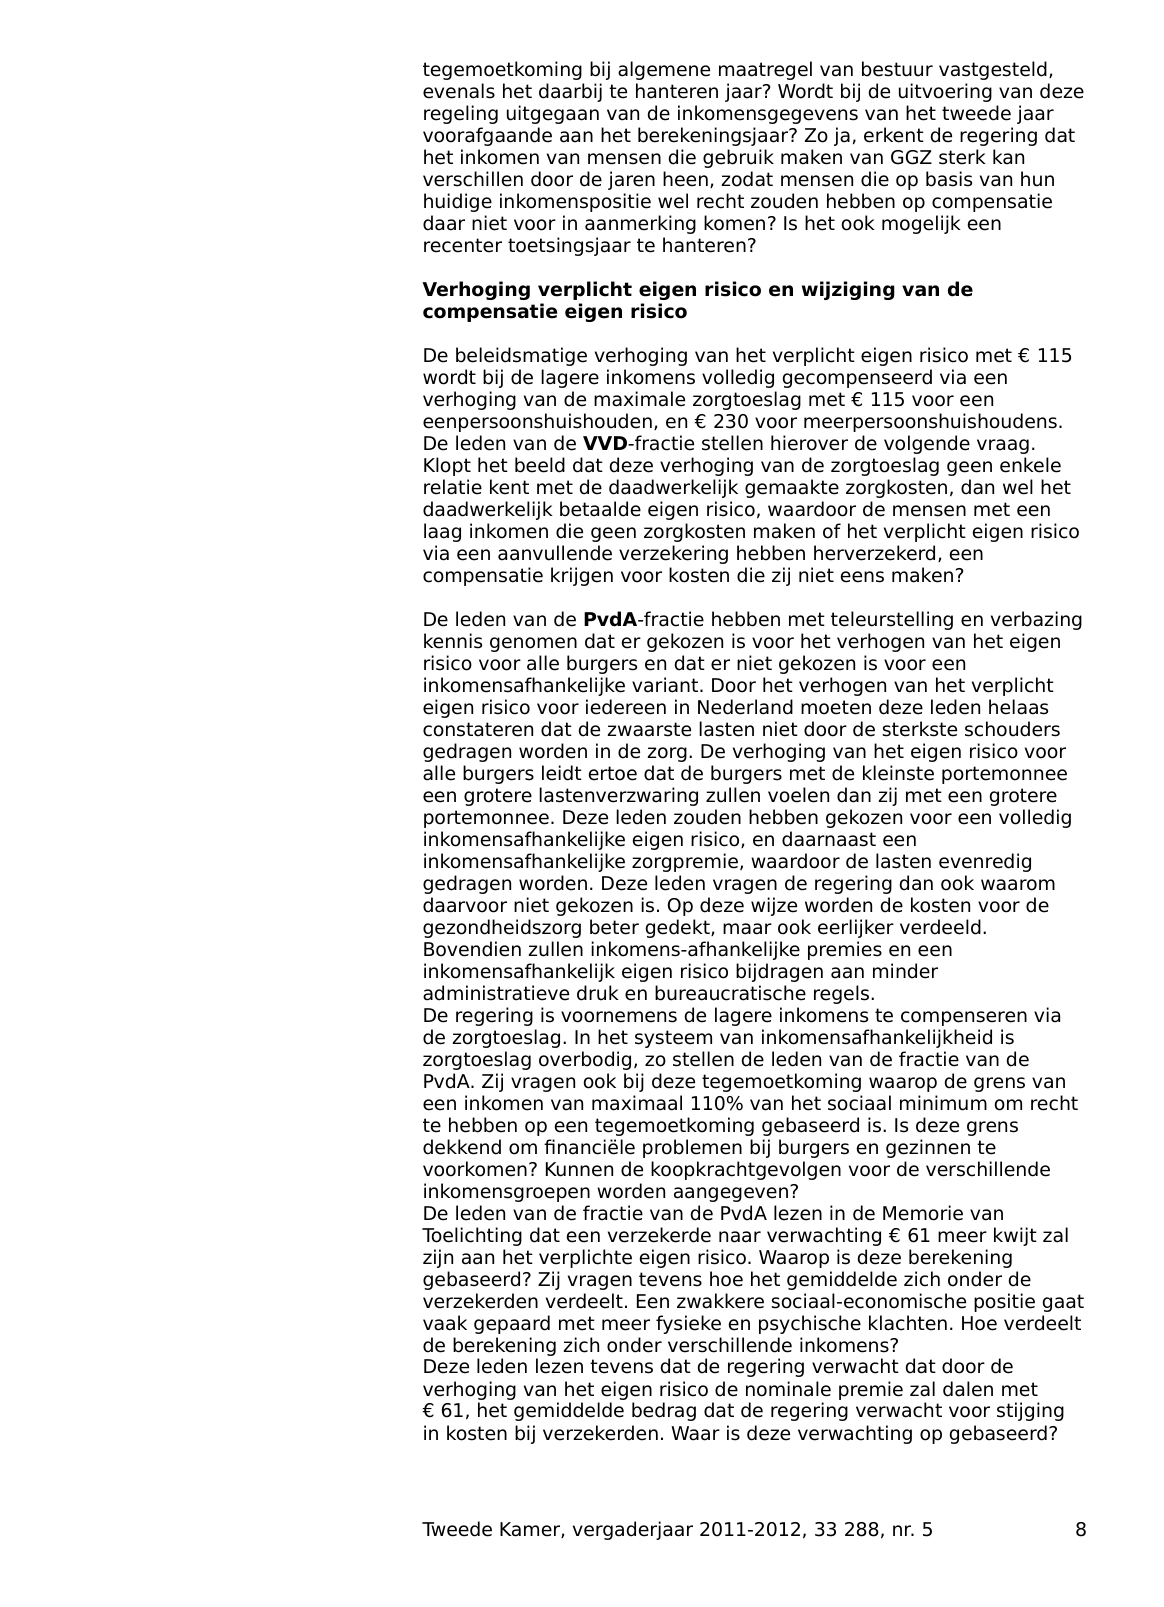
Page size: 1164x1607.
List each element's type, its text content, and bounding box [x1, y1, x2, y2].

text De leden van de fractie van de PvdA lezen in de Memorie van Toelichting dat een verzekerde naar verwachting € 61 meer kwijt zal zijn aan het verplichte eigen risico. Waarop is deze berekening gebaseerd? Zij vragen tevens hoe het gemiddelde zich onder de verzekerden verdeelt. Een zwakkere sociaal-economische positie gaat vaak gepaard met meer fysieke en psychische klachten. Hoe verdeelt de berekening zich onder verschillende inkomens? [422, 1203, 1087, 1356]
text De regering is voornemens de lagere inkomens te compenseren via de zorgtoeslag. In het systeem van inkomensafhankelijkheid is zorgtoeslag overbodig, zo stellen de leden van de fractie van de PvdA. Zij vragen ook bij deze tegemoetkoming waarop de grens van een inkomen van maximaal 110% van het sociaal minimum om recht te hebben op een tegemoetkoming gebaseerd is. Is deze grens dekkend om financiële problemen bij burgers en gezinnen te voorkomen? Kunnen de koopkrachtgevolgen voor de verschillende inkomensgroepen worden aangegeven? [422, 1005, 1087, 1203]
text tegemoetkoming bij algemene maatregel van bestuur vastgesteld, evenals het daarbij te hanteren jaar? Wordt bij de uitvoering van deze regeling uitgegaan van de inkomensgegevens van het tweede jaar voorafgaande aan het berekeningsjaar? Zo ja, erkent de regering dat het inkomen van mensen die gebruik maken van GGZ sterk kan verschillen door de jaren heen, zodat mensen die op basis van hun huidige inkomenspositie wel recht zouden hebben op compensatie daar niet voor in aanmerking komen? Is het ook mogelijk een recenter toetsingsjaar te hanteren? [422, 59, 1087, 257]
text De leden van de PvdA-fractie hebben met teleurstelling en verbazing kennis genomen dat er gekozen is voor het verhogen van het eigen risico voor alle burgers en dat er niet gekozen is voor een inkomensafhankelijke variant. Door het verhogen van het verplicht eigen risico voor iedereen in Nederland moeten deze leden helaas constateren dat de zwaarste lasten niet door de sterkste schouders gedragen worden in de zorg. De verhoging van het eigen risico voor alle burgers leidt ertoe dat de burgers met de kleinste portemonnee een grotere lastenverzwaring zullen voelen dan zij met een grotere portemonnee. Deze leden zouden hebben gekozen voor een volledig inkomensafhankelijke eigen risico, en daarnaast een inkomensafhankelijke zorgpremie, waardoor de lasten evenredig gedragen worden. Deze leden vragen de regering dan ook waarom daarvoor niet gekozen is. Op deze wijze worden de kosten voor de gezondheidszorg beter gedekt, maar ook eerlijker verdeeld. Bovendien zullen inkomens-afhankelijke premies en een inkomensafhankelijk eigen risico bijdragen aan minder administratieve druk en bureaucratische regels. [422, 609, 1087, 1005]
subtitle Verhoging verplicht eigen risico en wijziging van de compensatie eigen risico [422, 279, 1087, 323]
text Deze leden lezen tevens dat de regering verwacht dat door de verhoging van het eigen risico de nominale premie zal dalen met € 61, het gemiddelde bedrag dat de regering verwacht voor stijging in kosten bij verzekerden. Waar is deze verwachting op gebaseerd? [422, 1356, 1087, 1444]
text De beleidsmatige verhoging van het verplicht eigen risico met € 115 wordt bij de lagere inkomens volledig gecompenseerd via een verhoging van de maximale zorgtoeslag met € 115 voor een eenpersoonshuishouden, en € 230 voor meerpersoonshuishoudens. De leden van de VVD-fractie stellen hierover de volgende vraag. Klopt het beeld dat deze verhoging van de zorgtoeslag geen enkele relatie kent met de daadwerkelijk gemaakte zorgkosten, dan wel het daadwerkelijk betaalde eigen risico, waardoor de mensen met een laag inkomen die geen zorgkosten maken of het verplicht eigen risico via een aanvullende verzekering hebben herverzekerd, een compensatie krijgen voor kosten die zij niet eens maken? [422, 345, 1087, 587]
